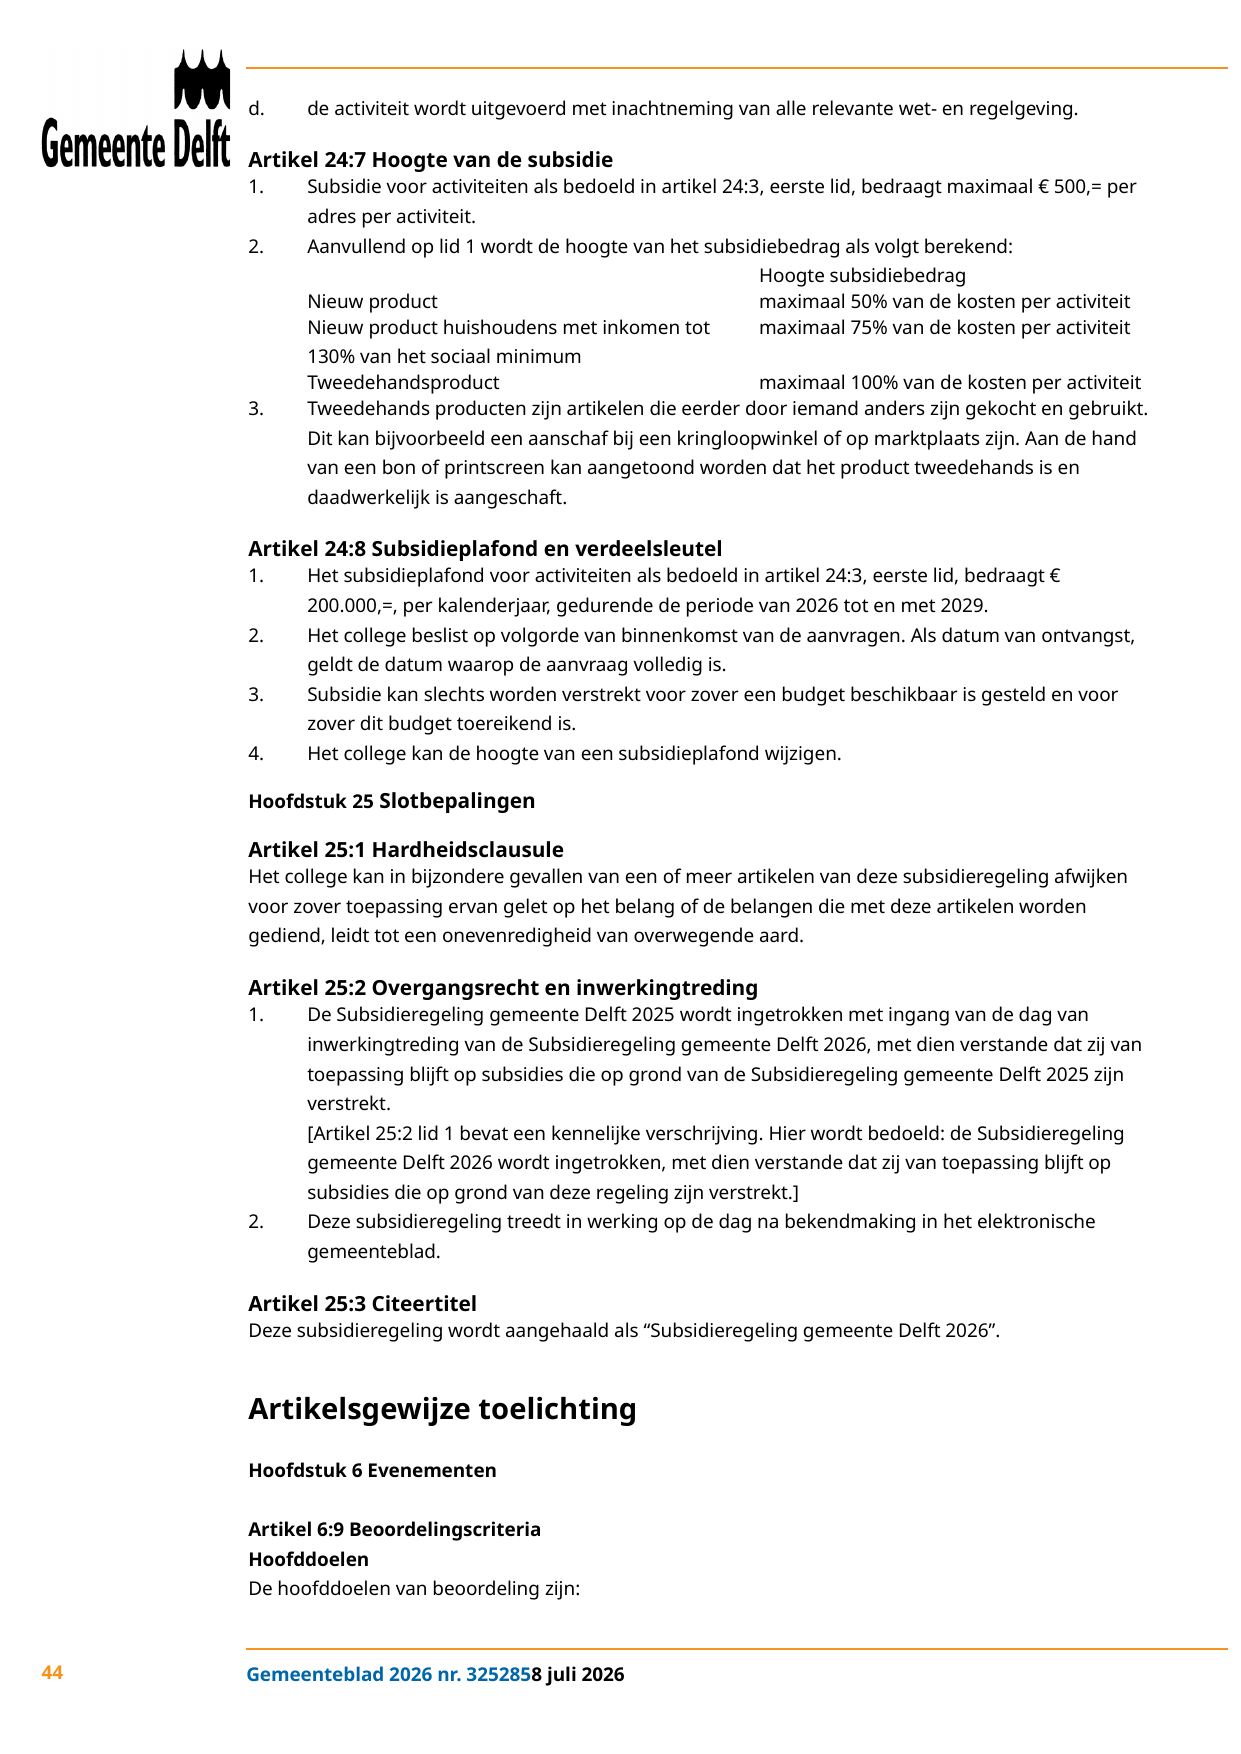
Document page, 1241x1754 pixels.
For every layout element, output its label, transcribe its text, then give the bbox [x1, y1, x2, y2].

text Artikel 24:8 Subsidieplafond en verdeelsleutel [248, 534, 1152, 563]
list Het college beslist op volgorde van binnenkomst van de aanvragen. Als datum van ontvangst, geldt de datum waarop de aanvraag volledig is. [248, 622, 1152, 677]
table_cell Nieuw product [307, 288, 759, 314]
text Artikel 6:9 Beoordelingscriteria [248, 1516, 1152, 1542]
text Het college kan in bijzondere gevallen van een of meer artikelen van deze subsidieregeling afwijken voor zover toepassing ervan gelet op het belang of de belangen die met deze artikelen worden gediend, leidt tot een onevenredigheid van overwegende aard. [248, 863, 1152, 948]
text Artikel 25:1 Hardheidsclausule [248, 835, 1152, 863]
list de activiteit wordt uitgevoerd met inachtneming van alle relevante wet- en regelgeving. [248, 95, 1152, 121]
list Subsidie voor activiteiten als bedoeld in artikel 24:3, eerste lid, bedraagt maximaal € 500,= per adres per activiteit. [248, 174, 1152, 229]
list Aanvullend op lid 1 wordt de hoogte van het subsidiebedrag als volgt berekend: [248, 233, 1152, 258]
list Het college kan de hoogte van een subsidieplafond wijzigen. [248, 740, 1152, 766]
table_cell Nieuw product huishoudens met inkomen tot 130% van het sociaal minimum [307, 314, 759, 369]
table_header Hoogte subsidiebedrag [759, 263, 1211, 288]
list Tweedehands producten zijn artikelen die eerder door iemand anders zijn gekocht en gebruikt. Dit kan bijvoorbeeld een aanschaf bij een kringloopwinkel of op marktplaats zijn. Aan de hand van een bon of printscreen kan aangetoond worden dat het product tweedehands is en daadwerkelijk is aangeschaft. [248, 395, 1152, 509]
text Artikelsgewijze toelichting [248, 1388, 1152, 1428]
table_cell maximaal 75% van de kosten per activiteit [759, 314, 1211, 369]
table_cell maximaal 100% van de kosten per activiteit [759, 369, 1211, 395]
text Artikel 24:7 Hoogte van de subsidie [248, 145, 1152, 174]
text Artikel 25:3 Citeertitel [248, 1289, 1152, 1317]
list De Subsidieregeling gemeente Delft 2025 wordt ingetrokken met ingang van de dag van inwerkingtreding van de Subsidieregeling gemeente Delft 2026, met dien verstande dat zij van toepassing blijft op subsidies die op grond van de Subsidieregeling gemeente Delft 2025 zijn verstrekt. [248, 1002, 1152, 1116]
table_header [307, 263, 759, 288]
text Artikel 25:2 Overgangsrecht en inwerkingtreding [248, 973, 1152, 1002]
list [Artikel 25:2 lid 1 bevat een kennelijke verschrijving. Hier wordt bedoeld: de Subsidieregeling gemeente Delft 2026 wordt ingetrokken, met dien verstande dat zij van toepassing blijft op subsidies die op grond van deze regeling zijn verstrekt.] [248, 1120, 1152, 1205]
text Hoofdstuk 25 Slotbepalingen [248, 786, 1152, 814]
list Deze subsidieregeling treedt in werking op de dag na bekendmaking in het elektronische gemeenteblad. [248, 1209, 1152, 1264]
list Subsidie kan slechts worden verstrekt voor zover een budget beschikbaar is gesteld en voor zover dit budget toereikend is. [248, 681, 1152, 736]
picture [41, 47, 231, 172]
text Deze subsidieregeling wordt aangehaald als “Subsidieregeling gemeente Delft 2026”. [248, 1317, 1152, 1343]
table_cell Tweedehandsproduct [307, 369, 759, 395]
table_cell maximaal 50% van de kosten per activiteit [759, 288, 1211, 314]
text De hoofddoelen van beoordeling zijn: [248, 1576, 1152, 1601]
list Het subsidieplafond voor activiteiten als bedoeld in artikel 24:3, eerste lid, bedraagt € 200.000,=, per kalenderjaar, gedurende de periode van 2026 tot en met 2029. [248, 563, 1152, 618]
text Hoofddoelen [248, 1546, 1152, 1572]
text Hoofdstuk 6 Evenementen [248, 1457, 1152, 1483]
